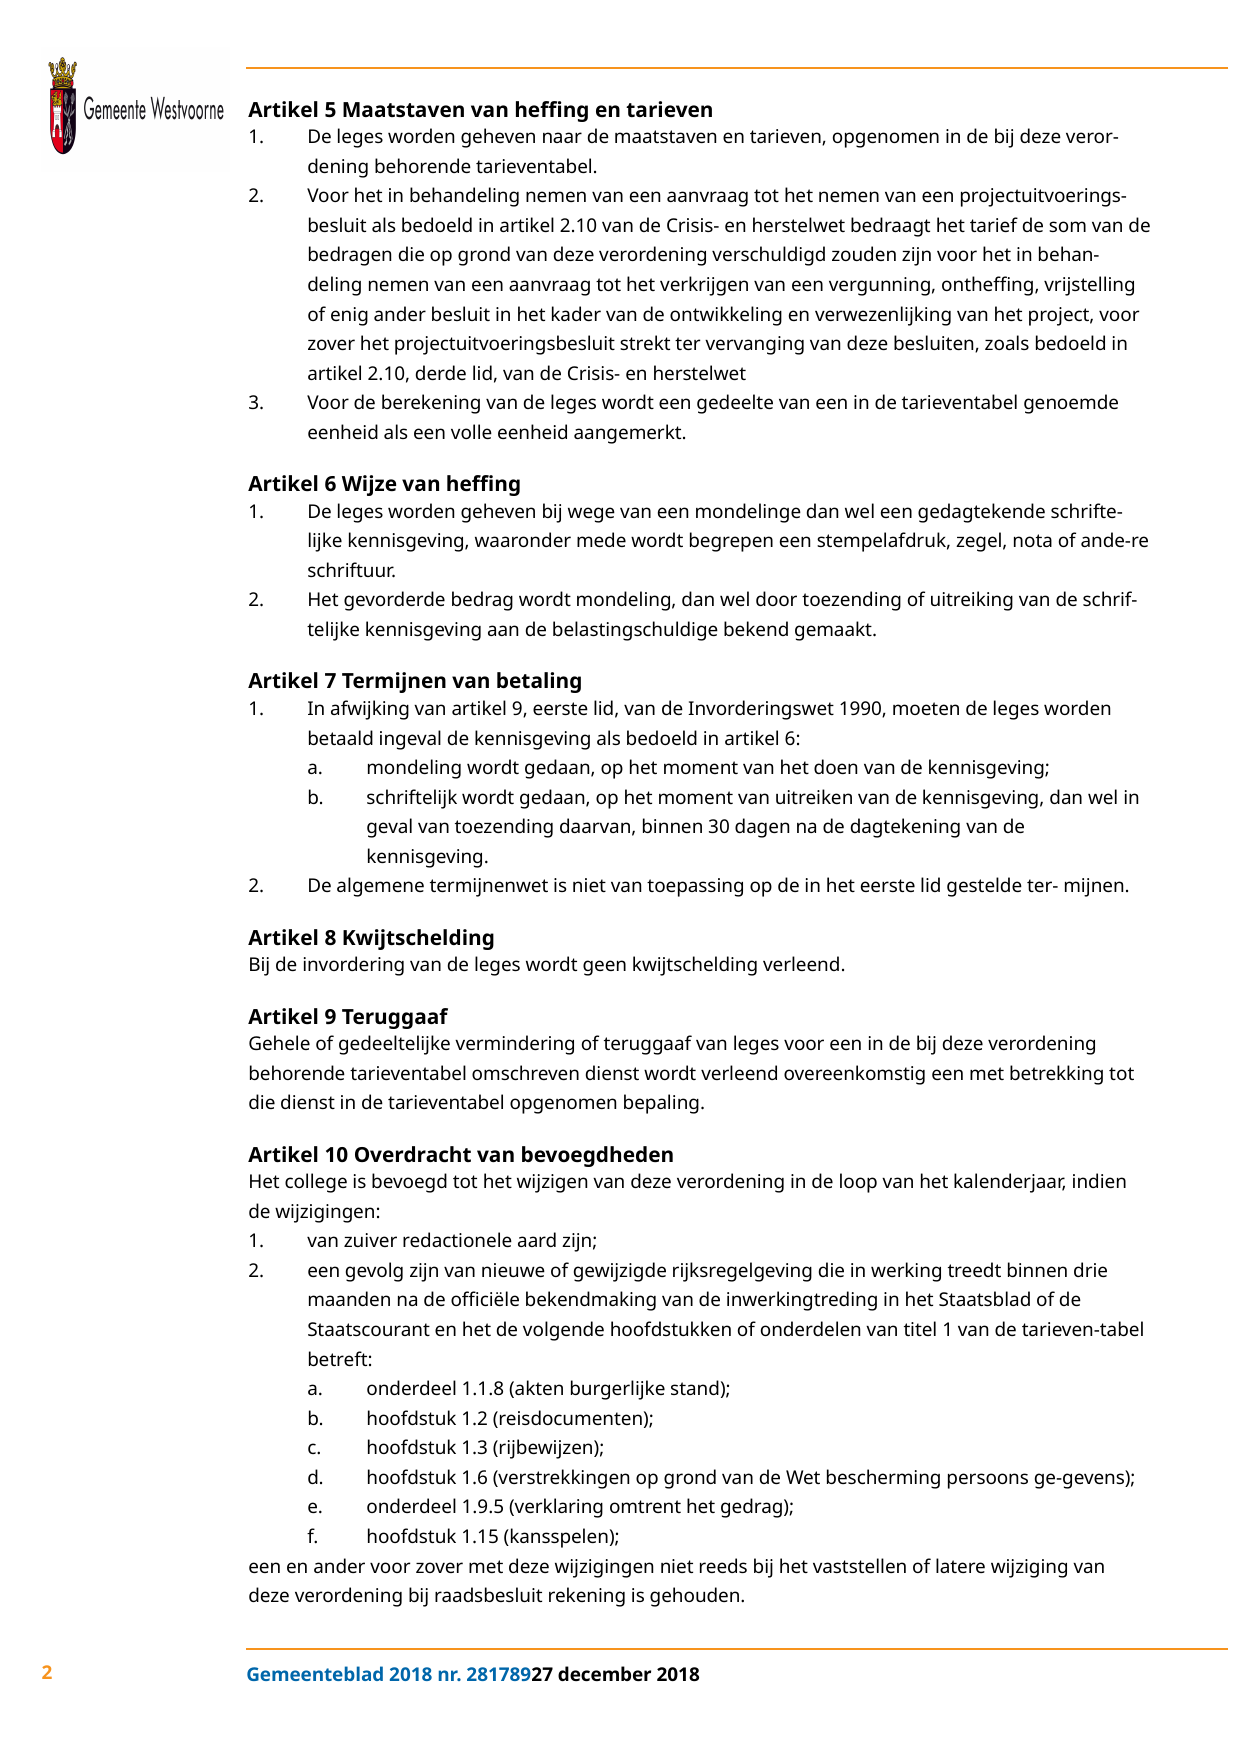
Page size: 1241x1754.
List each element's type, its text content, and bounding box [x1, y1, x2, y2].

list schriftelijk wordt gedaan, op het moment van uitreiken van de kennisgeving, dan wel in geval van toezending daarvan, binnen 30 dagen na de dagtekening van de kennisgeving. [307, 784, 1152, 869]
text Bij de invordering van de leges wordt geen kwijtschelding verleend. [248, 951, 1152, 977]
text Gehele of gedeeltelijke vermindering of teruggaaf van leges voor een in de bij deze verordening behorende tarieventabel omschreven dienst wordt verleend overeenkomstig een met betrekking tot die dienst in de tarieventabel opgenomen bepaling. [248, 1030, 1152, 1115]
list mondeling wordt gedaan, op het moment van het doen van de kennisgeving; [307, 754, 1152, 780]
text Artikel 8 Kwijtschelding [248, 923, 1152, 951]
list onderdeel 1.1.8 (akten burgerlijke stand); [307, 1375, 1152, 1401]
text Artikel 10 Overdracht van bevoegdheden [248, 1140, 1152, 1168]
list De leges worden geheven naar de maatstaven en tarieven, opgenomen in de bij deze veror-dening behorende tarieventabel. [248, 123, 1152, 178]
list Voor de berekening van de leges wordt een gedeelte van een in de tarieventabel genoemde eenheid als een volle eenheid aangemerkt. [248, 389, 1152, 445]
text Het college is bevoegd tot het wijzigen van deze verordening in de loop van het kalenderjaar, indien de wijzigingen: [248, 1168, 1152, 1224]
list van zuiver redactionele aard zijn; [248, 1227, 1152, 1253]
text Artikel 7 Termijnen van betaling [248, 667, 1152, 695]
picture [41, 47, 231, 172]
list Voor het in behandeling nemen van een aanvraag tot het nemen van een projectuitvoerings-besluit als bedoeld in artikel 2.10 van de Crisis- en herstelwet bedraagt het tarief de som van de bedragen die op grond van deze verordening verschuldigd zouden zijn voor het in behan-deling nemen van een aanvraag tot het verkrijgen van een vergunning, ontheffing, vrijstelling of enig ander besluit in het kader van de ontwikkeling en verwezenlijking van het project, voor zover het projectuitvoeringsbesluit strekt ter vervanging van deze besluiten, zoals bedoeld in artikel 2.10, derde lid, van de Crisis- en herstelwet [248, 182, 1152, 386]
list een gevolg zijn van nieuwe of gewijzigde rijksregelgeving die in werking treedt binnen drie maanden na de officiële bekendmaking van de inwerkingtreding in het Staatsblad of de Staatscourant en het de volgende hoofdstukken of onderdelen van titel 1 van de tarieven-tabel betreft: [248, 1257, 1152, 1372]
text een en ander voor zover met deze wijzigingen niet reeds bij het vaststellen of latere wijziging van deze verordening bij raadsbesluit rekening is gehouden. [248, 1553, 1152, 1608]
list In afwijking van artikel 9, eerste lid, van de Invorderingswet 1990, moeten de leges worden betaald ingeval de kennisgeving als bedoeld in artikel 6: [248, 695, 1152, 750]
list hoofdstuk 1.6 (verstrekkingen op grond van de Wet bescherming persoons ge-gevens); [307, 1464, 1152, 1490]
list Het gevorderde bedrag wordt mondeling, dan wel door toezending of uitreiking van de schrif-telijke kennisgeving aan de belastingschuldige bekend gemaakt. [248, 587, 1152, 642]
list hoofdstuk 1.2 (reisdocumenten); [307, 1405, 1152, 1431]
text Artikel 5 Maatstaven van heffing en tarieven [248, 95, 1152, 123]
list De leges worden geheven bij wege van een mondelinge dan wel een gedagtekende schrifte-lijke kennisgeving, waaronder mede wordt begrepen een stempelafdruk, zegel, nota of ande-re schriftuur. [248, 498, 1152, 583]
list De algemene termijnenwet is niet van toepassing op de in het eerste lid gestelde ter- mijnen. [248, 873, 1152, 898]
list hoofdstuk 1.3 (rijbewijzen); [307, 1434, 1152, 1460]
list hoofdstuk 1.15 (kansspelen); [307, 1523, 1152, 1549]
text Artikel 9 Teruggaaf [248, 1002, 1152, 1030]
text Artikel 6 Wijze van heffing [248, 469, 1152, 498]
list onderdeel 1.9.5 (verklaring omtrent het gedrag); [307, 1494, 1152, 1519]
